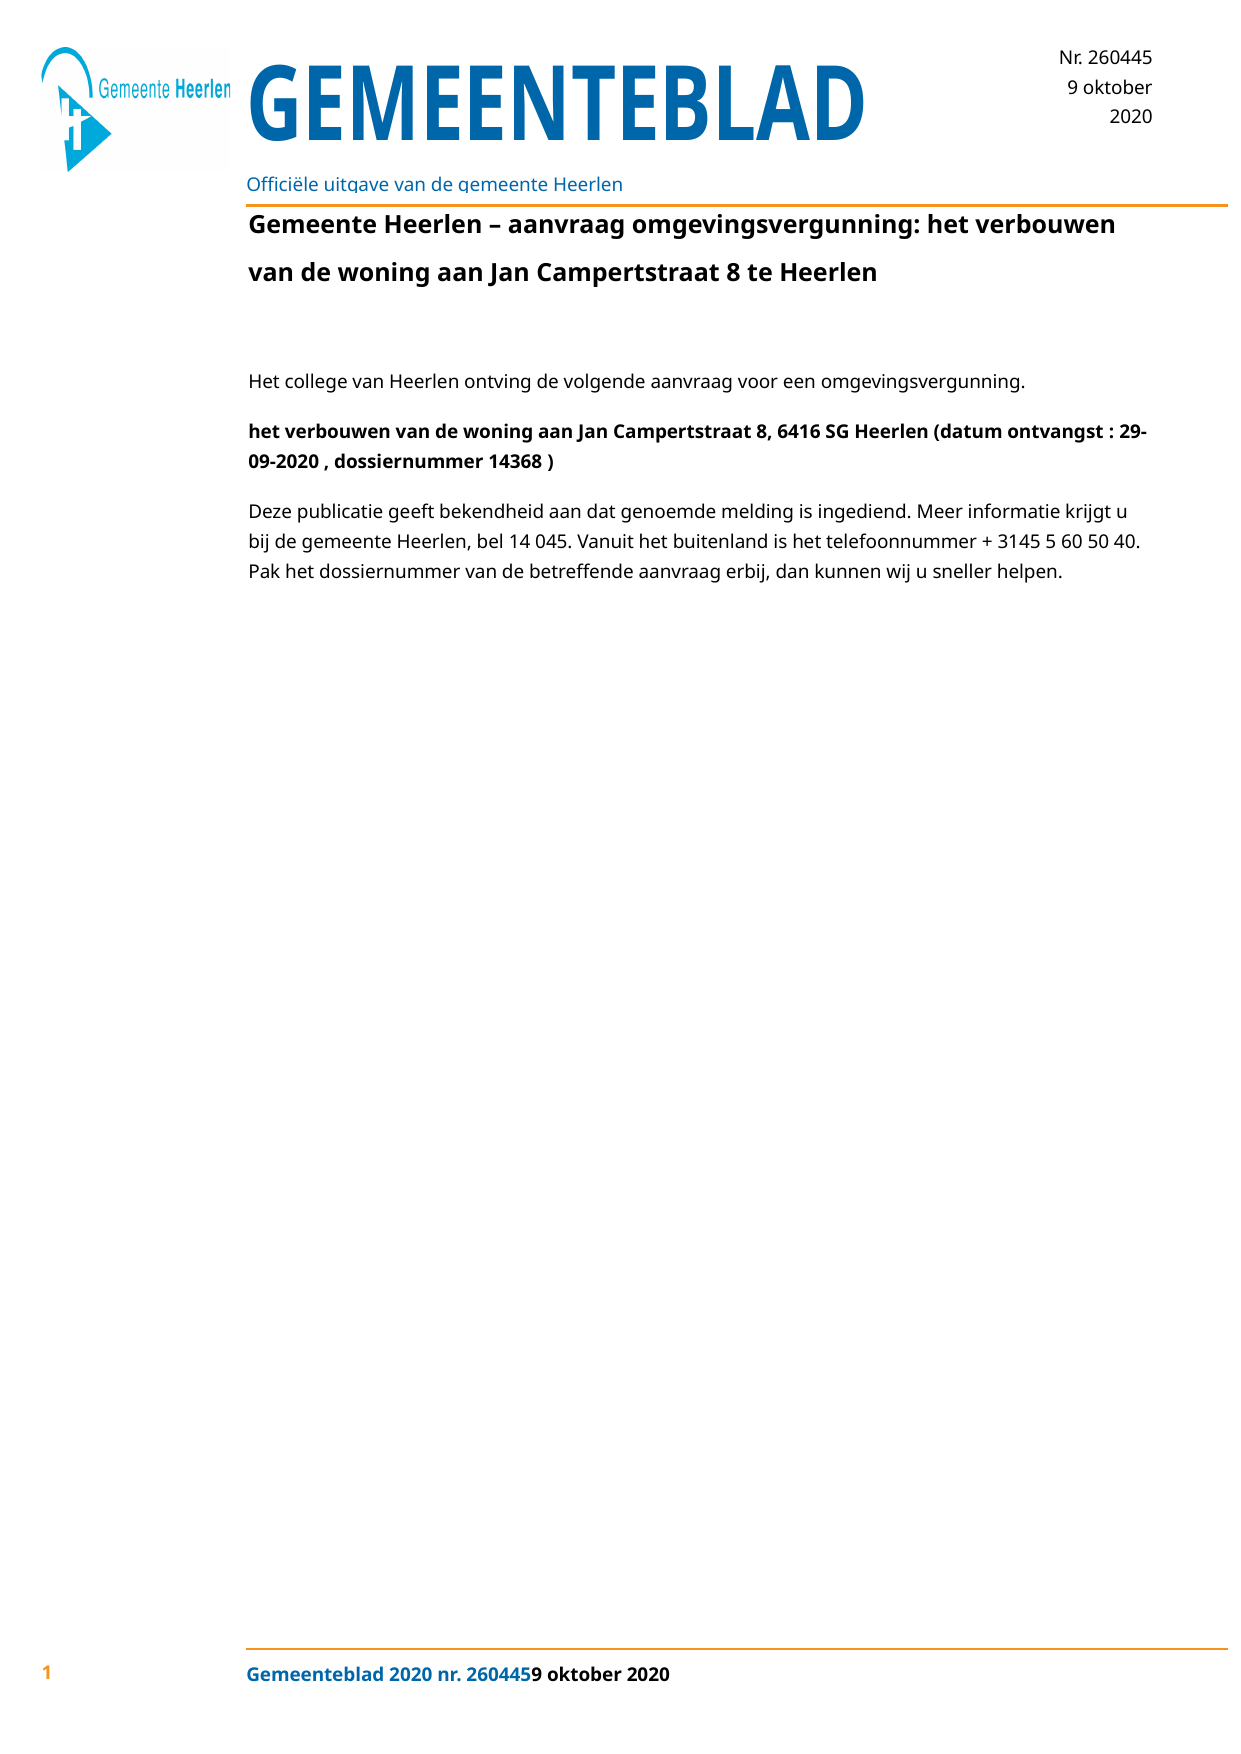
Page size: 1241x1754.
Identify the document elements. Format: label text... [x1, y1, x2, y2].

text Het college van Heerlen ontving de volgende aanvraag voor een omgevingsvergunning. [248, 368, 1152, 394]
text Deze publicatie geeft bekendheid aan dat genoemde melding is ingediend. Meer informatie krijgt u bij de gemeente Heerlen, bel 14 045. Vanuit het buitenland is het telefoonnummer + 3145 5 60 50 40. Pak het dossiernummer van de betreffende aanvraag erbij, dan kunnen wij u sneller helpen. [248, 499, 1152, 584]
text Gemeente Heerlen – aanvraag omgevingsvergunning: het verbouwen van de woning aan Jan Campertstraat 8 te Heerlen [248, 207, 1152, 288]
text het verbouwen van de woning aan Jan Campertstraat 8, 6416 SG Heerlen (datum ontvangst : 29-09-2020 , dossiernummer 14368 ) [248, 419, 1152, 474]
picture [41, 47, 231, 172]
picture [41, 47, 59, 70]
